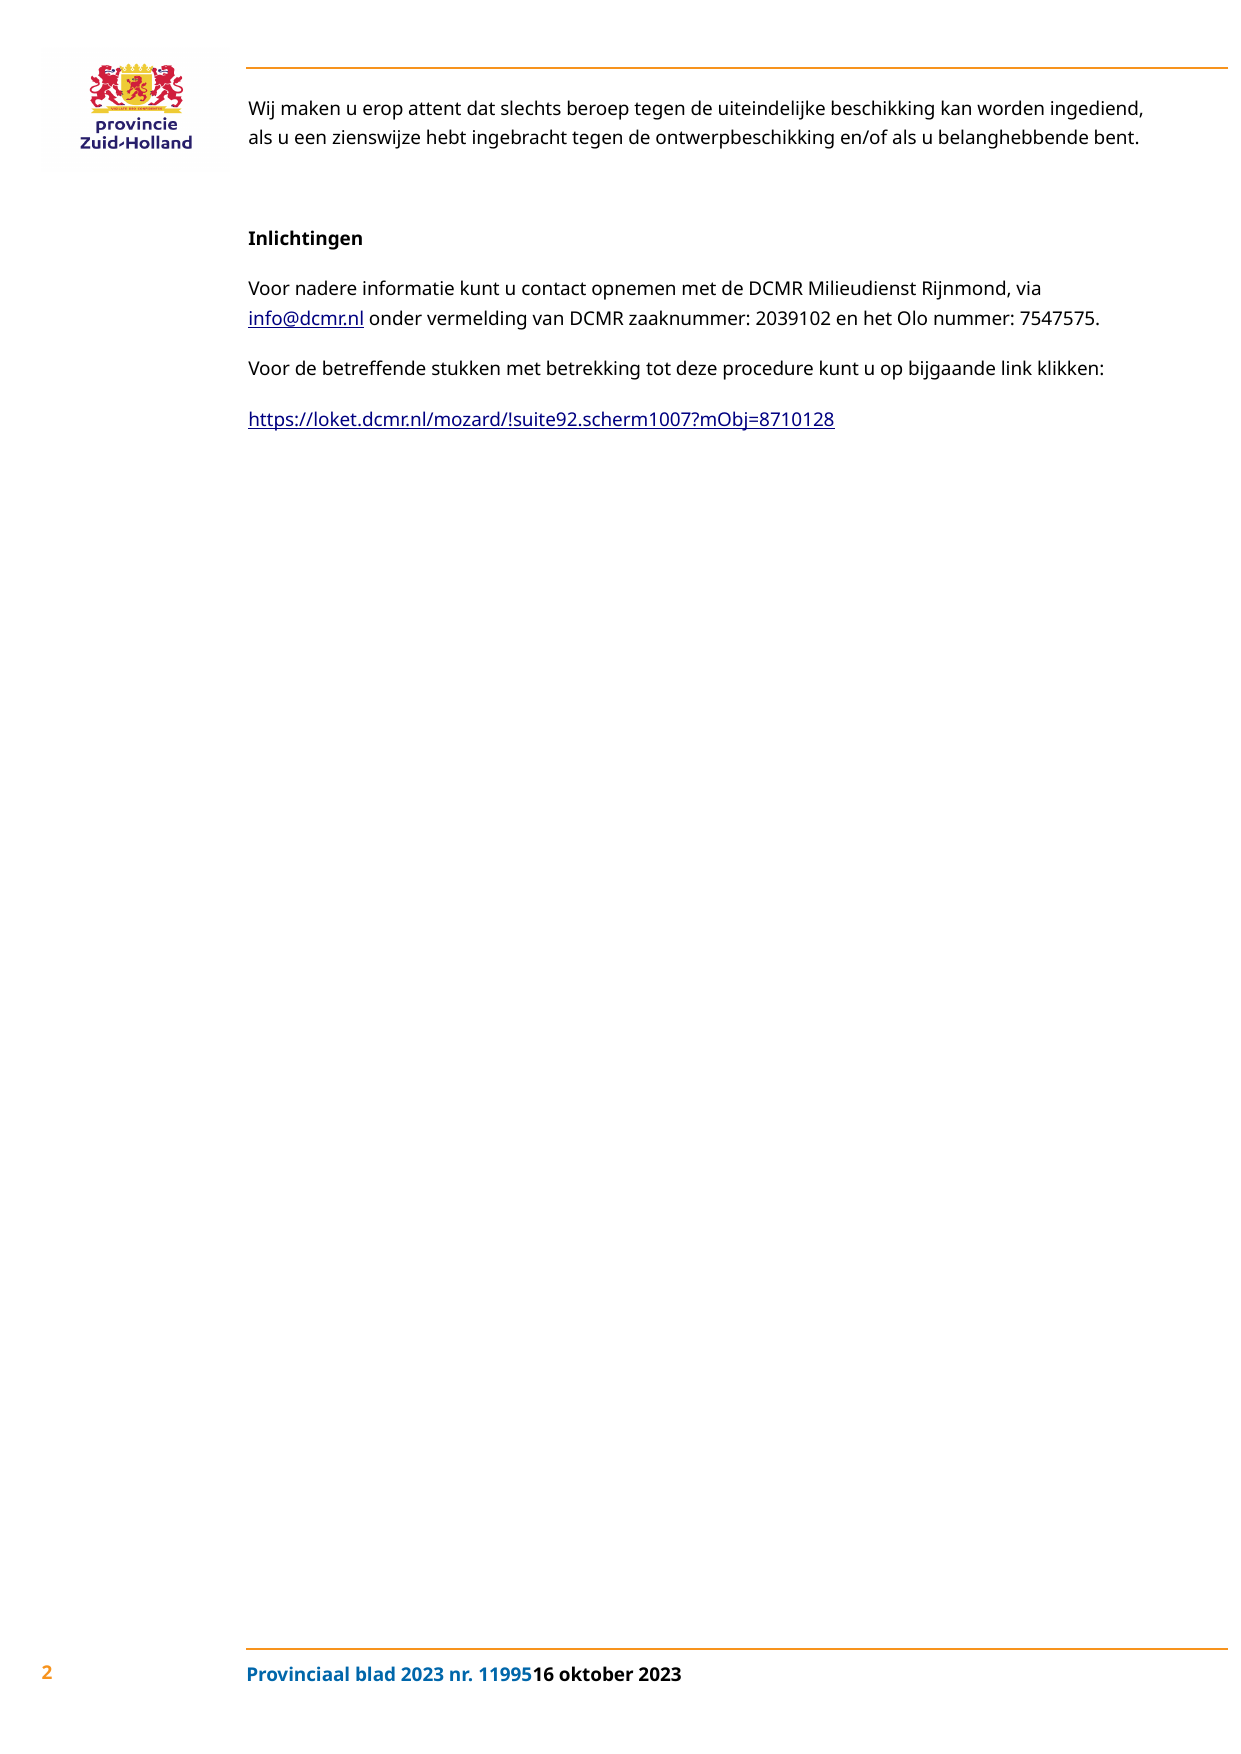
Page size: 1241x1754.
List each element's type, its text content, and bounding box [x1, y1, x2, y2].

text Voor nadere informatie kunt u contact opnemen met de DCMR Milieudienst Rijnmond, via info@dcmr.nl onder vermelding van DCMR zaaknummer: 2039102 en het Olo nummer: 7547575. [248, 276, 1152, 331]
text https://loket.dcmr.nl/mozard/!suite92.scherm1007?mObj=8710128 [248, 406, 1152, 432]
text Voor de betreffende stukken met betrekking tot deze procedure kunt u op bijgaande link klikken: [248, 356, 1152, 381]
picture [41, 47, 231, 172]
text Inlichtingen [248, 225, 1152, 251]
text Wij maken u erop attent dat slechts beroep tegen de uiteindelijke beschikking kan worden ingediend, als u een zienswijze hebt ingebracht tegen de ontwerpbeschikking en/of als u belanghebbende bent. [248, 95, 1152, 150]
